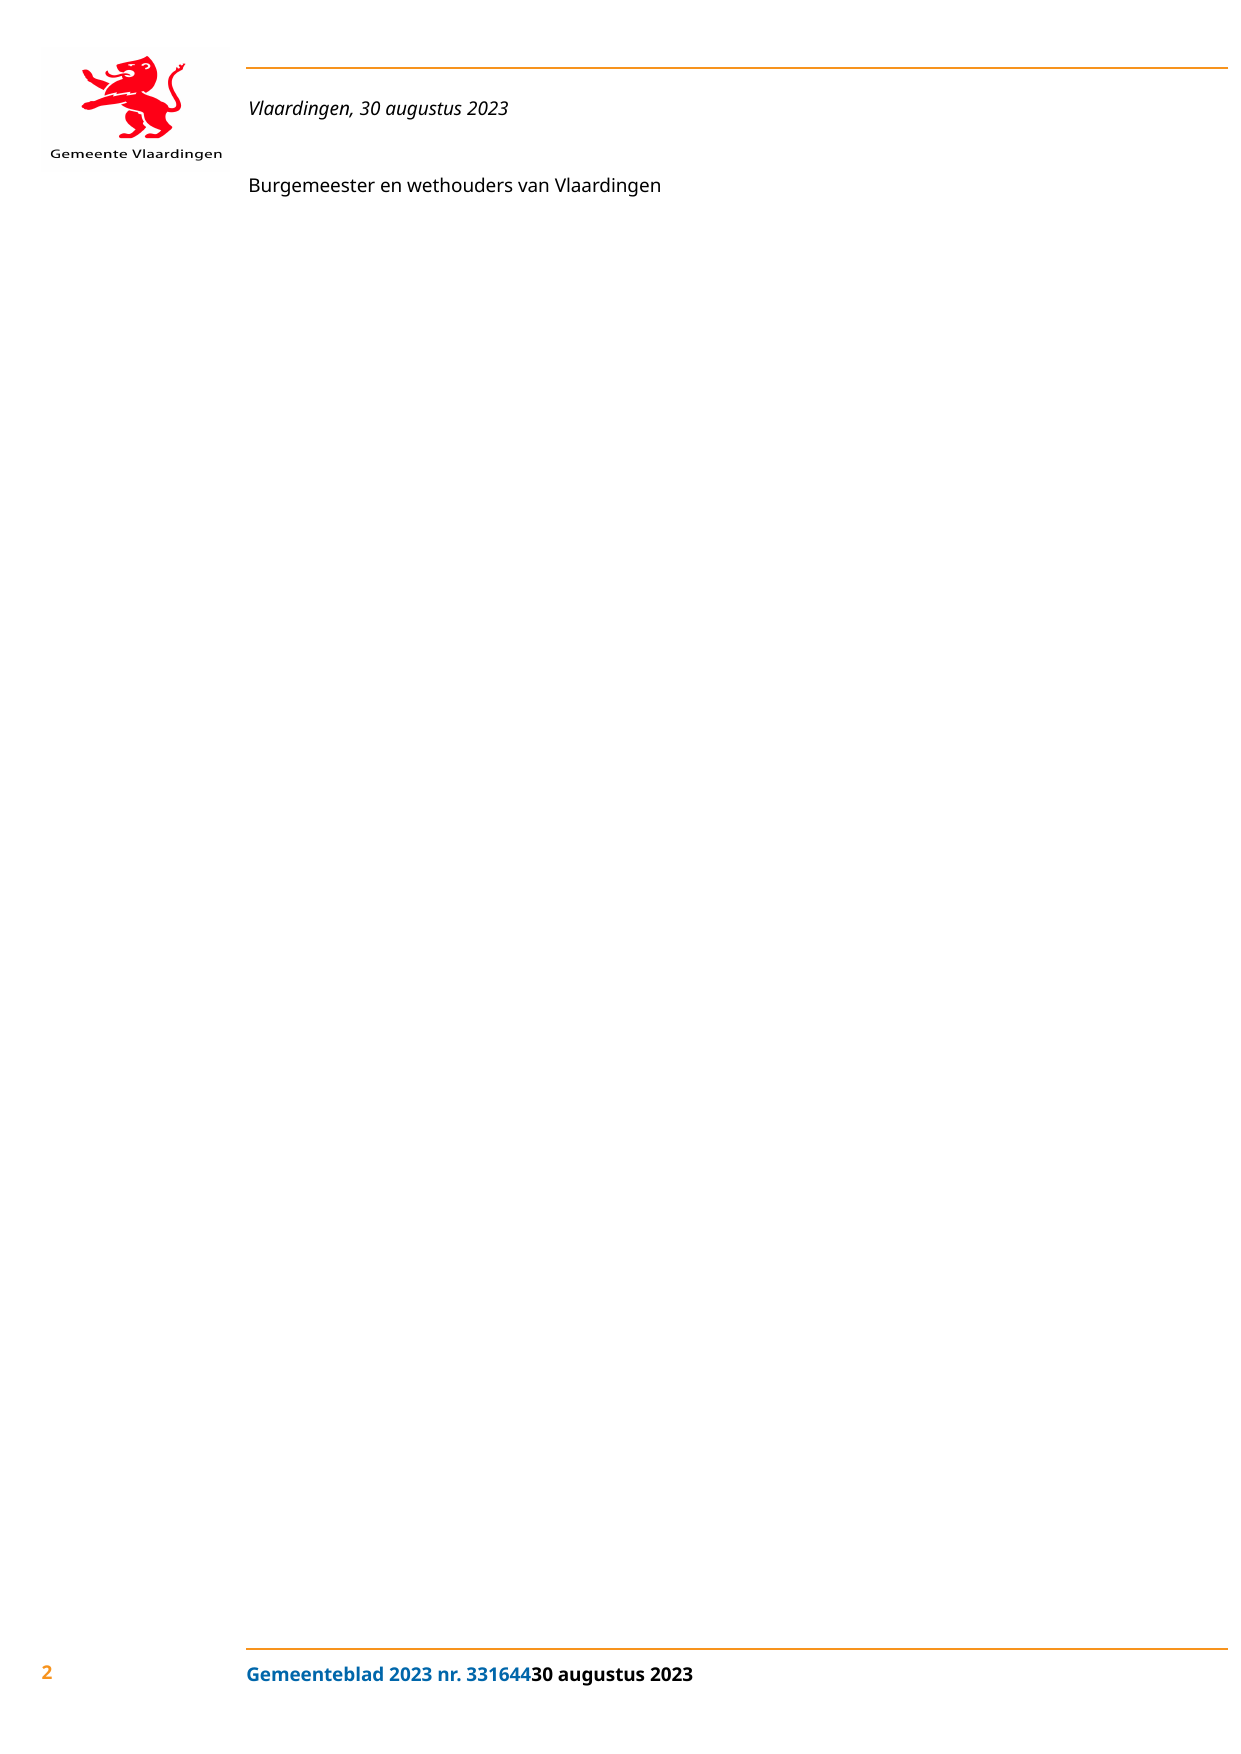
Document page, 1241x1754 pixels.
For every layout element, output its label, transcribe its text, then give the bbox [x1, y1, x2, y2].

text Vlaardingen, 30 augustus 2023 [248, 95, 1152, 121]
picture [41, 47, 231, 172]
text Burgemeester en wethouders van Vlaardingen [248, 172, 1152, 198]
